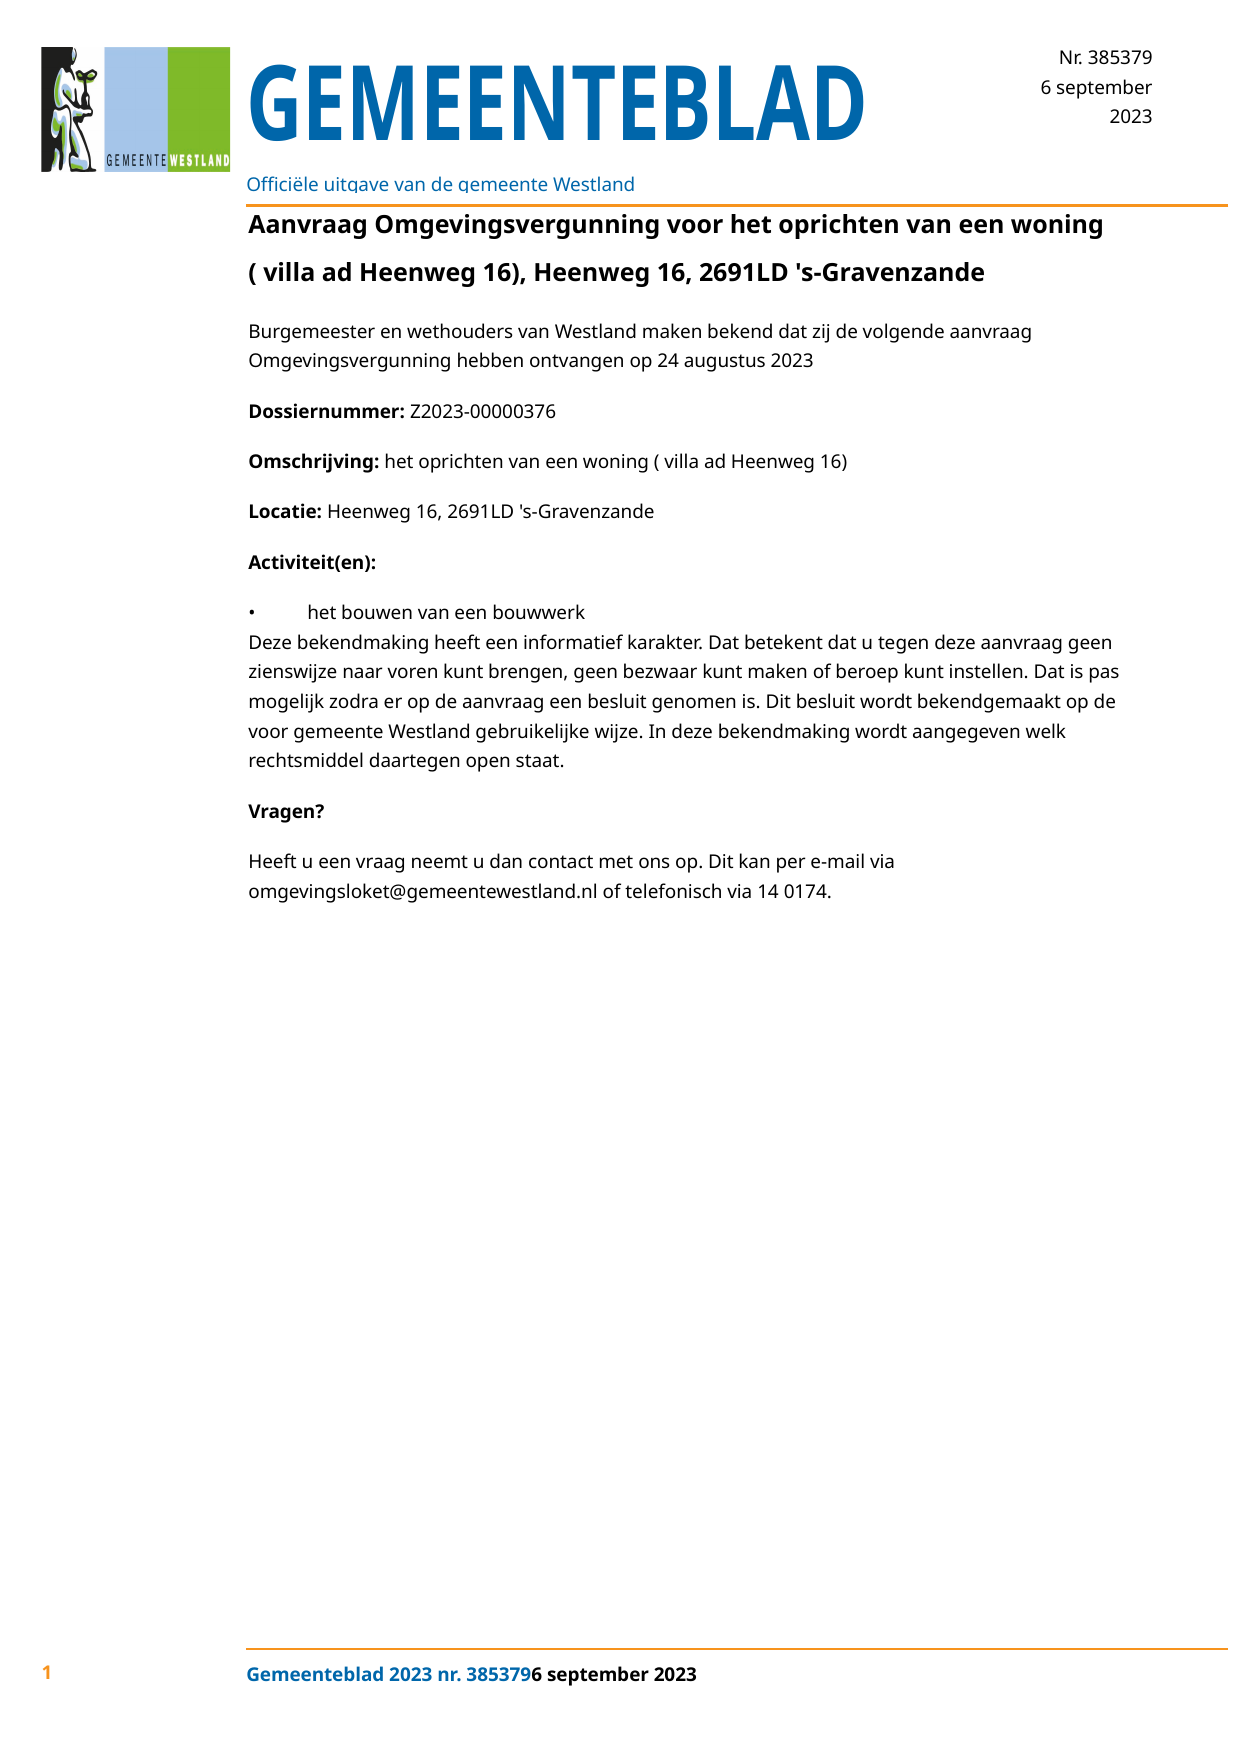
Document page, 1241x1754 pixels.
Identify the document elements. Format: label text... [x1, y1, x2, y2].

text Aanvraag Omgevingsvergunning voor het oprichten van een woning ( villa ad Heenweg 16), Heenweg 16, 2691LD 's-Gravenzande [248, 207, 1152, 288]
text Burgemeester en wethouders van Westland maken bekend dat zij de volgende aanvraag Omgevingsvergunning hebben ontvangen op 24 augustus 2023 [248, 318, 1152, 373]
text Vragen? [248, 798, 1152, 824]
text Locatie: Heenweg 16, 2691LD 's-Gravenzande [248, 499, 1152, 524]
text Heeft u een vraag neemt u dan contact met ons op. Dit kan per e-mail via omgevingsloket@gemeentewestland.nl of telefonisch via 14 0174. [248, 848, 1152, 904]
text Activiteit(en): [248, 549, 1152, 575]
text Dossiernummer: Z2023-00000376 [248, 398, 1152, 424]
text Deze bekendmaking heeft een informatief karakter. Dat betekent dat u tegen deze aanvraag geen zienswijze naar voren kunt brengen, geen bezwaar kunt maken of beroep kunt instellen. Dat is pas mogelijk zodra er op de aanvraag een besluit genomen is. Dit besluit wordt bekendgemaakt op de voor gemeente Westland gebruikelijke wijze. In deze bekendmaking wordt aangegeven welk rechtsmiddel daartegen open staat. [248, 629, 1152, 773]
picture [41, 47, 231, 172]
list het bouwen van een bouwwerk [248, 599, 1152, 625]
text Omschrijving: het oprichten van een woning ( villa ad Heenweg 16) [248, 448, 1152, 474]
